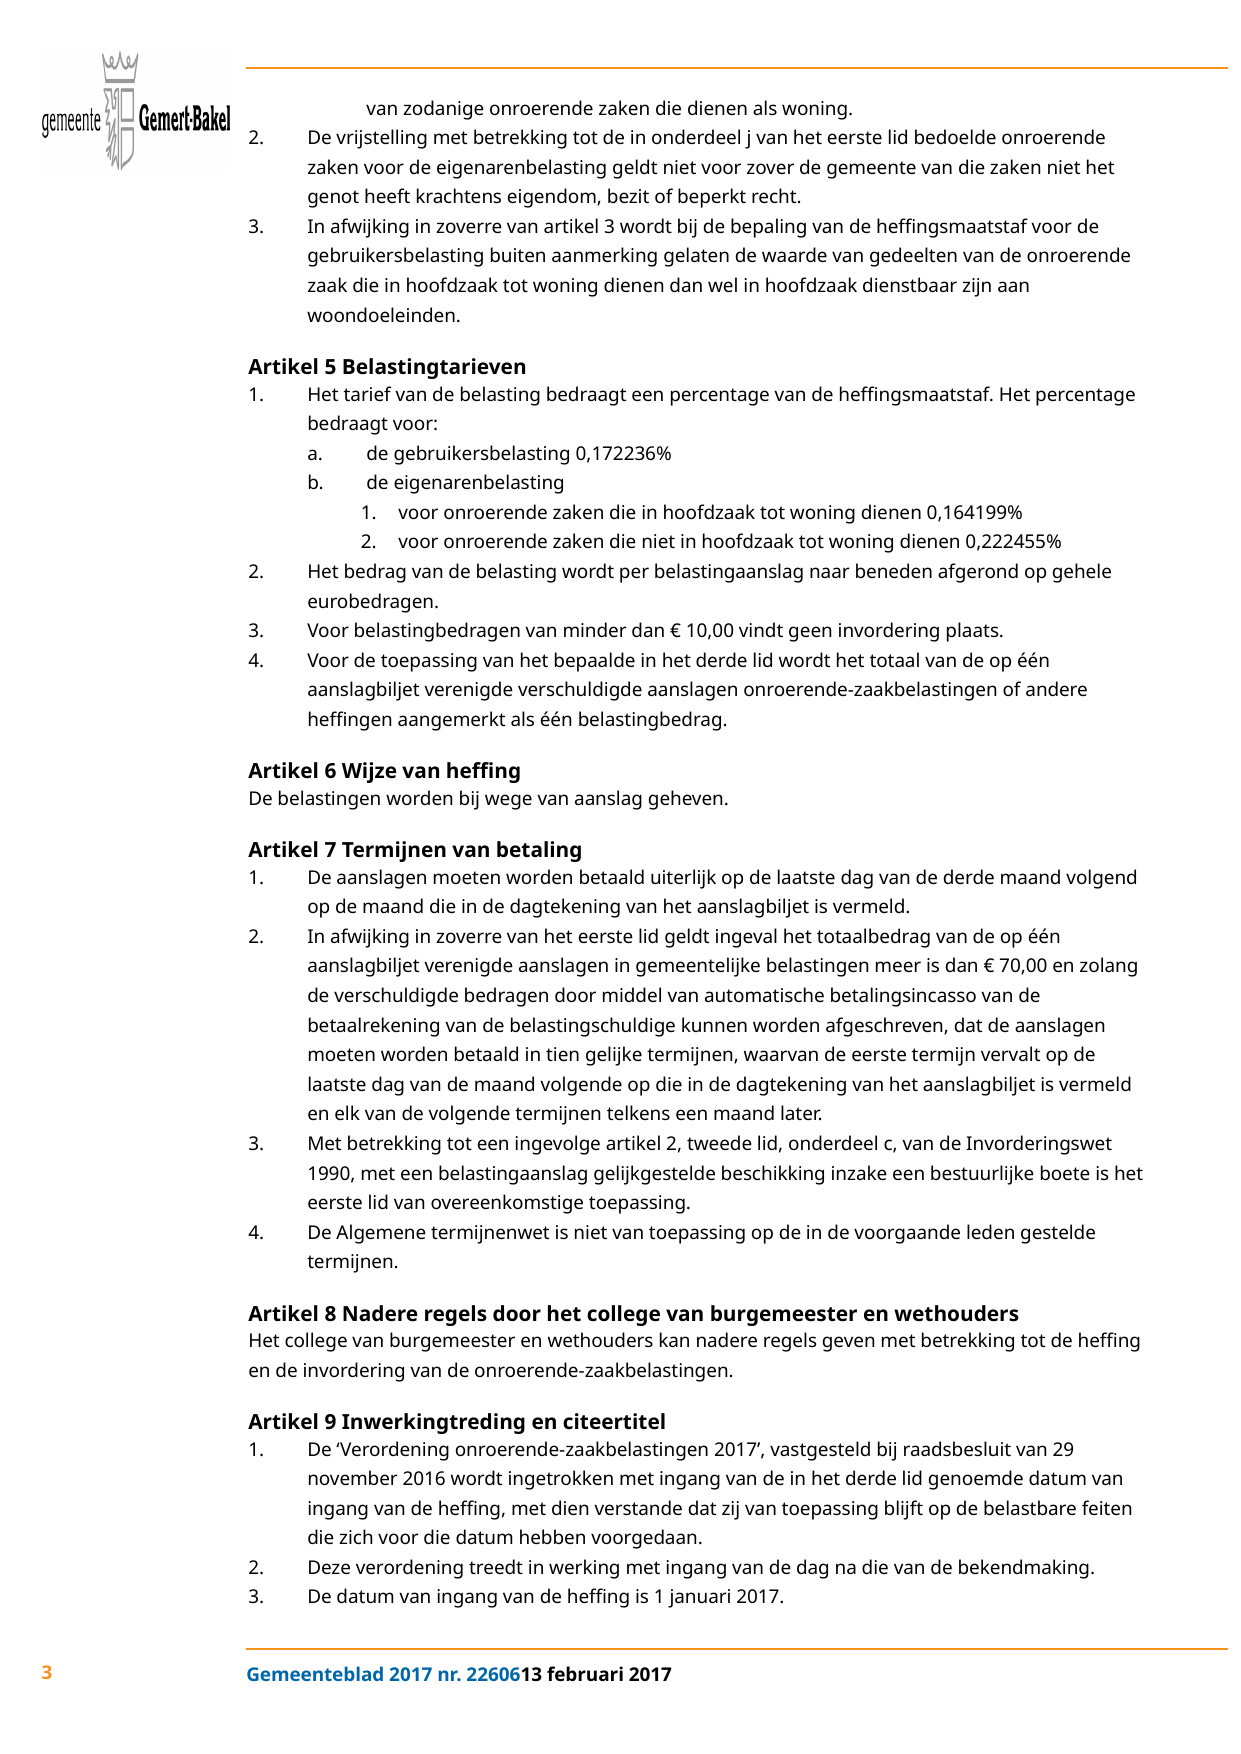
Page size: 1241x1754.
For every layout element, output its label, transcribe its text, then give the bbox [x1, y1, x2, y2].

list de gebruikersbelasting 0,172236% [307, 440, 1152, 466]
list In afwijking in zoverre van artikel 3 wordt bij de bepaling van de heffingsmaatstaf voor de gebruikersbelasting buiten aanmerking gelaten de waarde van gedeelten van de onroerende zaak die in hoofdzaak tot woning dienen dan wel in hoofdzaak dienstbaar zijn aan woondoeleinden. [248, 213, 1152, 328]
text Artikel 5 Belastingtarieven [248, 352, 1152, 381]
text Artikel 9 Inwerkingtreding en citeertitel [248, 1407, 1152, 1436]
list De aanslagen moeten worden betaald uiterlijk op de laatste dag van de derde maand volgend op de maand die in de dagtekening van het aanslagbiljet is vermeld. [248, 864, 1152, 919]
list Deze verordening treedt in werking met ingang van de dag na die van de bekendmaking. [248, 1554, 1152, 1580]
text Artikel 6 Wijze van heffing [248, 757, 1152, 785]
list De datum van ingang van de heffing is 1 januari 2017. [248, 1584, 1152, 1609]
list Het tarief van de belasting bedraagt een percentage van de heffingsmaatstaf. Het percentage bedraagt voor: [248, 381, 1152, 436]
list voor onroerende zaken die niet in hoofdzaak tot woning dienen 0,222455% [361, 529, 1152, 554]
picture [41, 47, 231, 172]
text Het college van burgemeester en wethouders kan nadere regels geven met betrekking tot de heffing en de invordering van de onroerende-zaakbelastingen. [248, 1327, 1152, 1383]
list De Algemene termijnenwet is niet van toepassing op de in de voorgaande leden gestelde termijnen. [248, 1219, 1152, 1274]
list Met betrekking tot een ingevolge artikel 2, tweede lid, onderdeel c, van de Invorderingswet 1990, met een belastingaanslag gelijkgestelde beschikking inzake een bestuurlijke boete is het eerste lid van overeenkomstige toepassing. [248, 1130, 1152, 1215]
text Artikel 7 Termijnen van betaling [248, 835, 1152, 864]
text Artikel 8 Nadere regels door het college van burgemeester en wethouders [248, 1299, 1152, 1327]
list van zodanige onroerende zaken die dienen als woning. [307, 95, 1152, 121]
list De ‘Verordening onroerende-zaakbelastingen 2017’, vastgesteld bij raadsbesluit van 29 november 2016 wordt ingetrokken met ingang van de in het derde lid genoemde datum van ingang van de heffing, met dien verstande dat zij van toepassing blijft op de belastbare feiten die zich voor die datum hebben voorgedaan. [248, 1436, 1152, 1550]
list In afwijking in zoverre van het eerste lid geldt ingeval het totaalbedrag van de op één aanslagbiljet verenigde aanslagen in gemeentelijke belastingen meer is dan € 70,00 en zolang de verschuldigde bedragen door middel van automatische betalingsincasso van de betaalrekening van de belastingschuldige kunnen worden afgeschreven, dat de aanslagen moeten worden betaald in tien gelijke termijnen, waarvan de eerste termijn vervalt op de laatste dag van de maand volgende op die in de dagtekening van het aanslagbiljet is vermeld en elk van de volgende termijnen telkens een maand later. [248, 923, 1152, 1126]
list De vrijstelling met betrekking tot de in onderdeel j van het eerste lid bedoelde onroerende zaken voor de eigenarenbelasting geldt niet voor zover de gemeente van die zaken niet het genot heeft krachtens eigendom, bezit of beperkt recht. [248, 124, 1152, 209]
text De belastingen worden bij wege van aanslag geheven. [248, 785, 1152, 811]
list de eigenarenbelasting [307, 469, 1152, 495]
list Het bedrag van de belasting wordt per belastingaanslag naar beneden afgerond op gehele eurobedragen. [248, 558, 1152, 613]
list Voor de toepassing van het bepaalde in het derde lid wordt het totaal van de op één aanslagbiljet verenigde verschuldigde aanslagen onroerende-zaakbelastingen of andere heffingen aangemerkt als één belastingbedrag. [248, 647, 1152, 732]
list voor onroerende zaken die in hoofdzaak tot woning dienen 0,164199% [361, 499, 1152, 525]
list Voor belastingbedragen van minder dan € 10,00 vindt geen invordering plaats. [248, 617, 1152, 643]
